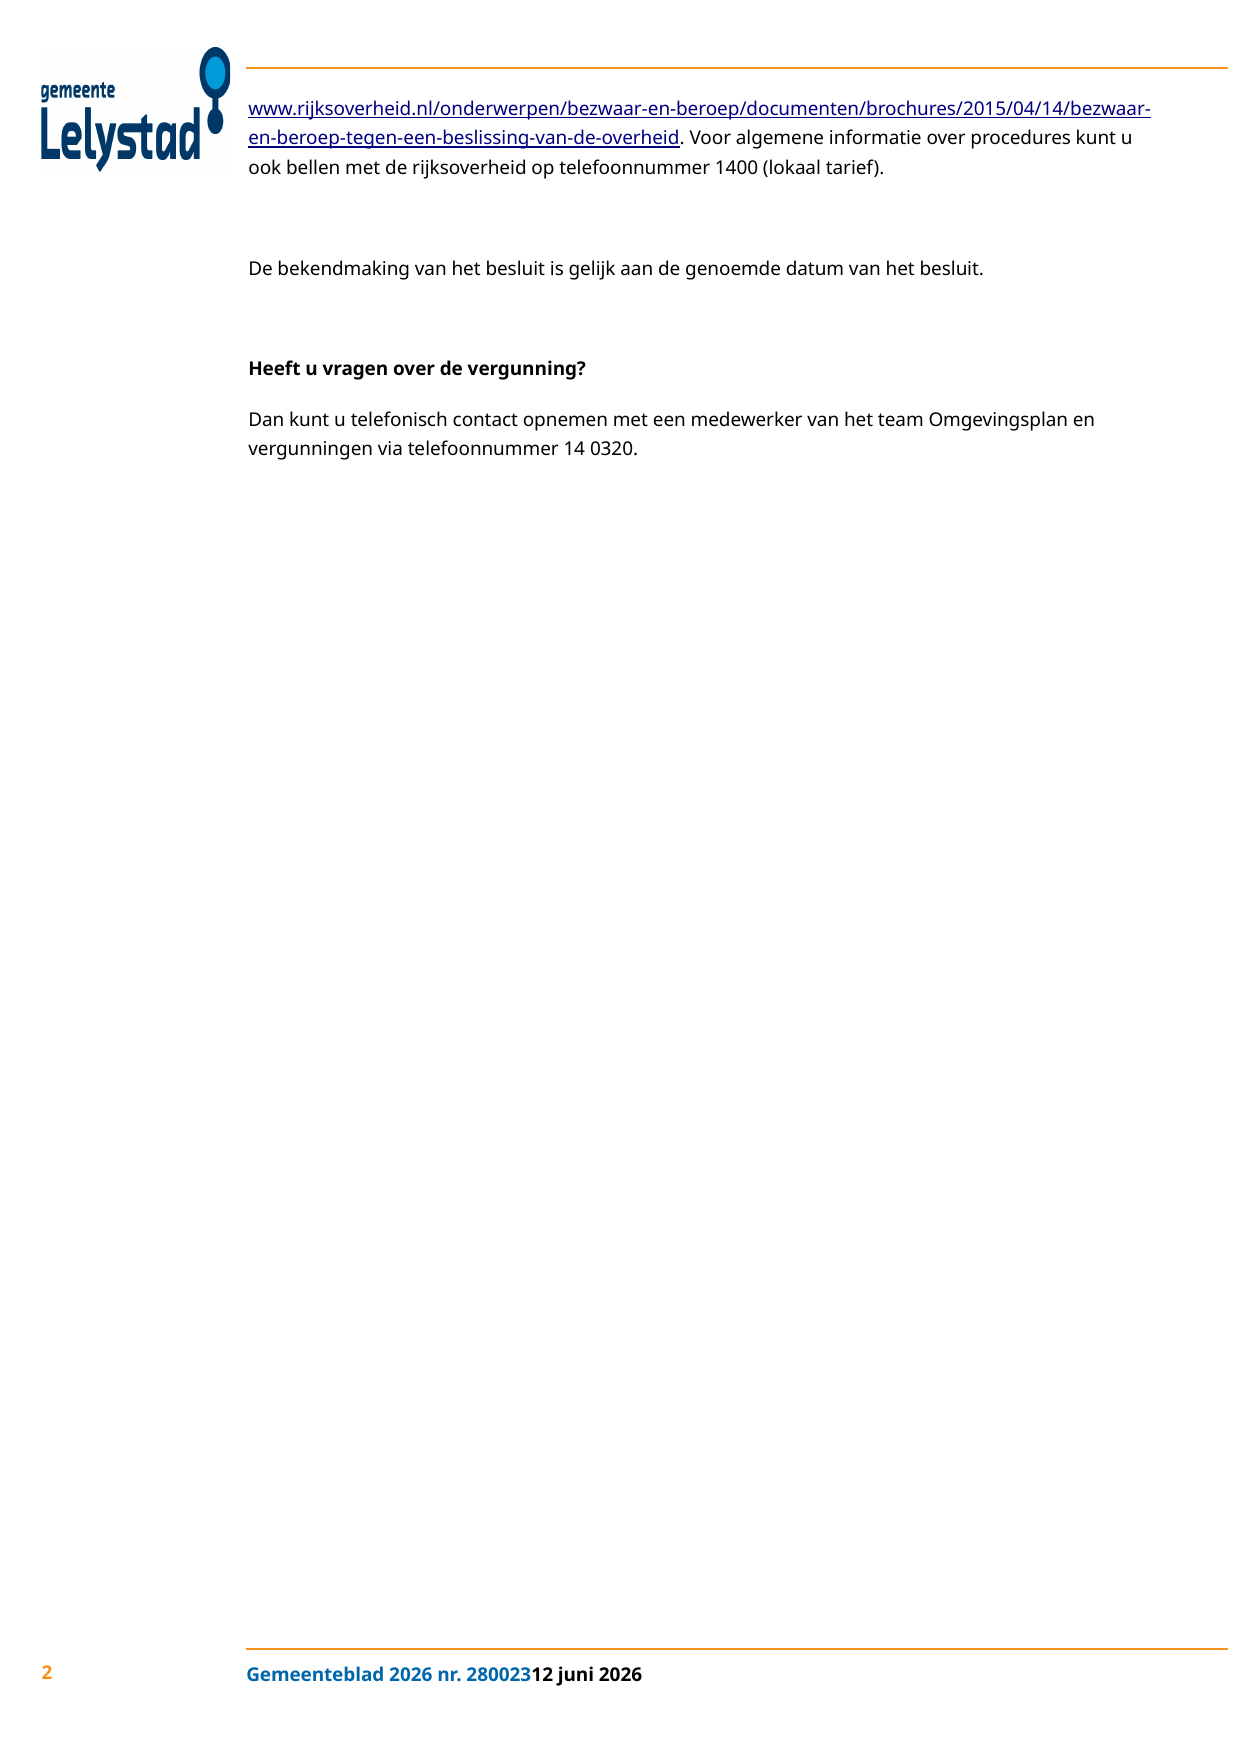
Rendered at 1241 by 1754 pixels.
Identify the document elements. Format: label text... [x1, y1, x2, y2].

text www.rijksoverheid.nl/onderwerpen/bezwaar-en-beroep/documenten/brochures/2015/04/14/bezwaar-en-beroep-tegen-een-beslissing-van-de-overheid. Voor algemene informatie over procedures kunt u ook bellen met de rijksoverheid op telefoonnummer 1400 (lokaal tarief). [248, 95, 1152, 180]
picture [41, 47, 231, 172]
text Dan kunt u telefonisch contact opnemen met een medewerker van het team Omgevingsplan en vergunningen via telefoonnummer 14 0320. [248, 406, 1152, 461]
text Heeft u vragen over de vergunning? [248, 356, 1152, 381]
text De bekendmaking van het besluit is gelijk aan de genoemde datum van het besluit. [248, 255, 1152, 281]
